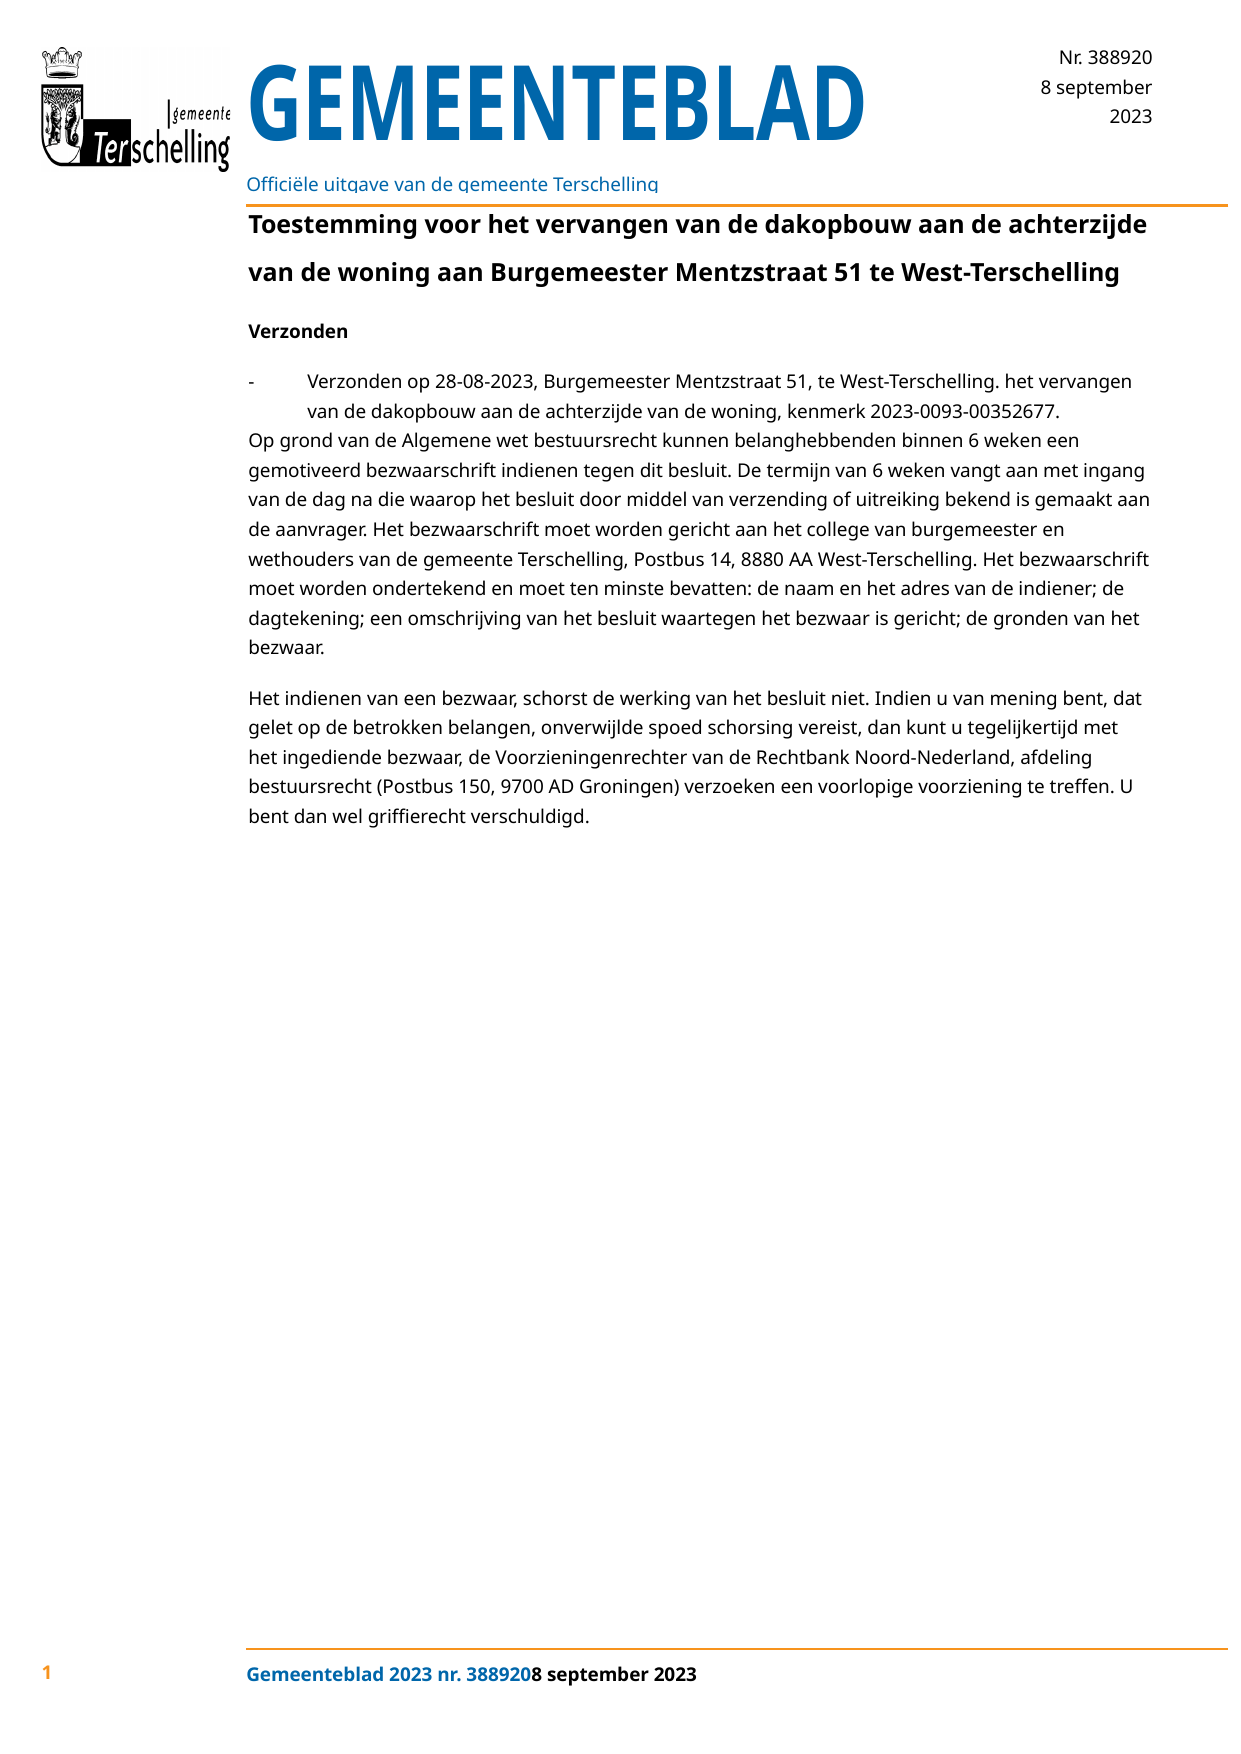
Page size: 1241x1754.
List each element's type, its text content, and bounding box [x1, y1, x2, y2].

list Verzonden op 28-08-2023, Burgemeester Mentzstraat 51, te West-Terschelling. het vervangen van de dakopbouw aan de achterzijde van de woning, kenmerk 2023-0093-00352677. [248, 368, 1152, 424]
text Toestemming voor het vervangen van de dakopbouw aan de achterzijde van de woning aan Burgemeester Mentzstraat 51 te West-Terschelling [248, 207, 1152, 288]
text Het indienen van een bezwaar, schorst de werking van het besluit niet. Indien u van mening bent, dat gelet op de betrokken belangen, onverwijlde spoed schorsing vereist, dan kunt u tegelijkertijd met het ingediende bezwaar, de Voorzieningenrechter van de Rechtbank Noord-Nederland, afdeling bestuursrecht (Postbus 150, 9700 AD Groningen) verzoeken een voorlopige voorziening te treffen. U bent dan wel griffierecht verschuldigd. [248, 685, 1152, 829]
text Op grond van de Algemene wet bestuursrecht kunnen belanghebbenden binnen 6 weken een gemotiveerd bezwaarschrift indienen tegen dit besluit. De termijn van 6 weken vangt aan met ingang van de dag na die waarop het besluit door middel van verzending of uitreiking bekend is gemaakt aan de aanvrager. Het bezwaarschrift moet worden gericht aan het college van burgemeester en wethouders van de gemeente Terschelling, Postbus 14, 8880 AA West-Terschelling. Het bezwaarschrift moet worden ondertekend en moet ten minste bevatten: de naam en het adres van de indiener; de dagtekening; een omschrijving van het besluit waartegen het bezwaar is gericht; de gronden van het bezwaar. [248, 427, 1152, 660]
picture [41, 47, 231, 172]
text Verzonden [248, 318, 1152, 344]
